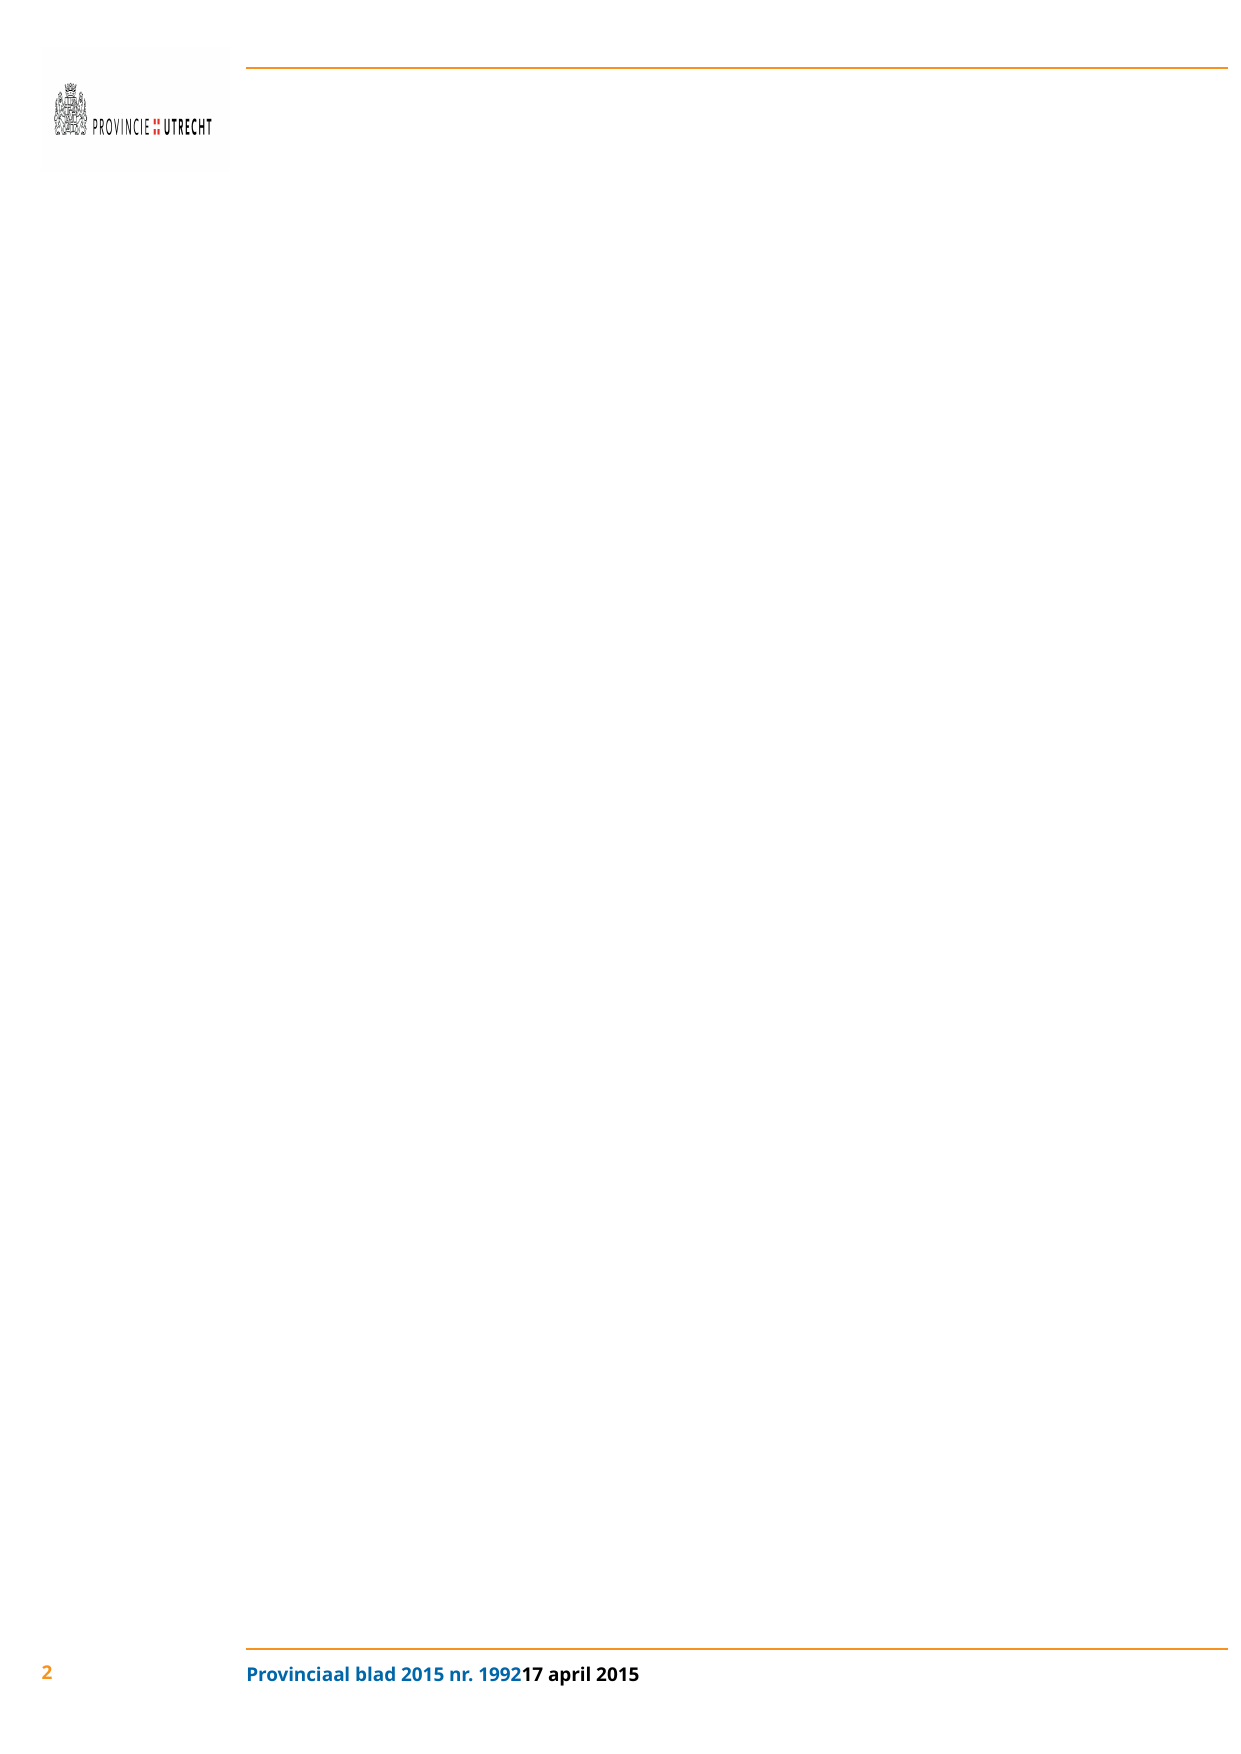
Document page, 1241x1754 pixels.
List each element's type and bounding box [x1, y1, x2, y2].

picture [41, 47, 231, 172]
